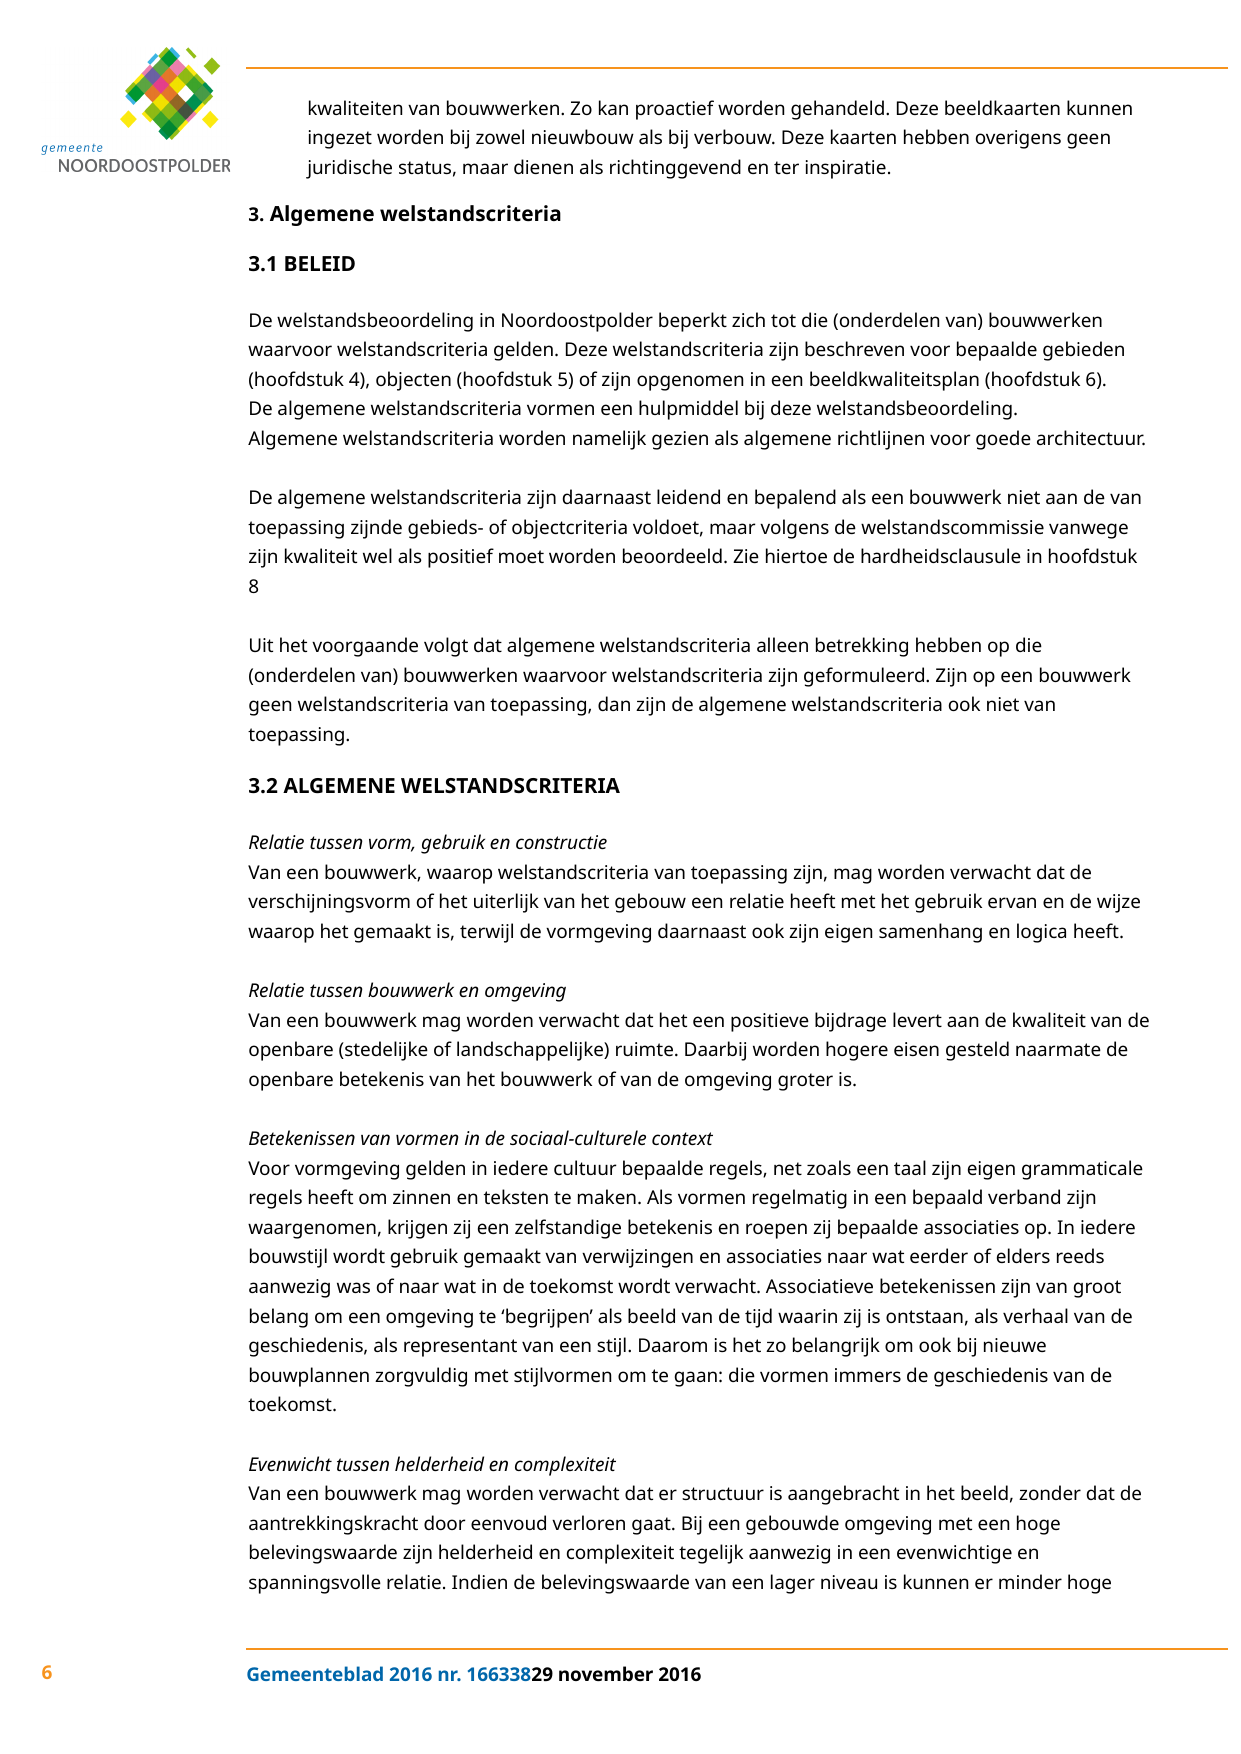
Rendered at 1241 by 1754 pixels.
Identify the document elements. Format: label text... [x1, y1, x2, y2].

text 3.2 ALGEMENE WELSTANDSCRITERIA [248, 771, 1152, 800]
text Uit het voorgaande volgt dat algemene welstandscriteria alleen betrekking hebben op die (onderdelen van) bouwwerken waarvoor welstandscriteria zijn geformuleerd. Zijn op een bouwwerk geen welstandscriteria van toepassing, dan zijn de algemene welstandscriteria ook niet van toepassing. [248, 632, 1152, 747]
text Van een bouwwerk, waarop welstandscriteria van toepassing zijn, mag worden verwacht dat de verschijningsvorm of het uiterlijk van het gebouw een relatie heeft met het gebruik ervan en de wijze waarop het gemaakt is, terwijl de vormgeving daarnaast ook zijn eigen samenhang en logica heeft. [248, 859, 1152, 944]
text Evenwicht tussen helderheid en complexiteit [248, 1451, 1152, 1476]
text De welstandsbeoordeling in Noordoostpolder beperkt zich tot die (onderdelen van) bouwwerken waarvoor welstandscriteria gelden. Deze welstandscriteria zijn beschreven voor bepaalde gebieden (hoofdstuk 4), objecten (hoofdstuk 5) of zijn opgenomen in een beeldkwaliteitsplan (hoofdstuk 6). [248, 307, 1152, 392]
text Relatie tussen vorm, gebruik en constructie [248, 829, 1152, 855]
text De algemene welstandscriteria zijn daarnaast leidend en bepalend als een bouwwerk niet aan de van toepassing zijnde gebieds- of objectcriteria voldoet, maar volgens de welstandscommissie vanwege zijn kwaliteit wel als positief moet worden beoordeeld. Zie hiertoe de hardheidsclausule in hoofdstuk 8 [248, 484, 1152, 599]
text Betekenissen van vormen in de sociaal-culturele context [248, 1125, 1152, 1151]
text De algemene welstandscriteria vormen een hulpmiddel bij deze welstandsbeoordeling. [248, 396, 1152, 421]
list kwaliteiten van bouwwerken. Zo kan proactief worden gehandeld. Deze beeldkaarten kunnen ingezet worden bij zowel nieuwbouw als bij verbouw. Deze kaarten hebben overigens geen juridische status, maar dienen als richtinggevend en ter inspiratie. [248, 95, 1152, 180]
text 3.1 BELEID [248, 249, 1152, 277]
text 3. Algemene welstandscriteria [248, 199, 1152, 228]
text Voor vormgeving gelden in iedere cultuur bepaalde regels, net zoals een taal zijn eigen grammaticale regels heeft om zinnen en teksten te maken. Als vormen regelmatig in een bepaald verband zijn waargenomen, krijgen zij een zelfstandige betekenis en roepen zij bepaalde associaties op. In iedere bouwstijl wordt gebruik gemaakt van verwijzingen en associaties naar wat eerder of elders reeds aanwezig was of naar wat in de toekomst wordt verwacht. Associatieve betekenissen zijn van groot belang om een omgeving te ‘begrijpen’ als beeld van de tijd waarin zij is ontstaan, als verhaal van de geschiedenis, als representant van een stijl. Daarom is het zo belangrijk om ook bij nieuwe bouwplannen zorgvuldig met stijlvormen om te gaan: die vormen immers de geschiedenis van de toekomst. [248, 1155, 1152, 1417]
picture [41, 47, 231, 172]
text Relatie tussen bouwwerk en omgeving [248, 977, 1152, 1003]
text Algemene welstandscriteria worden namelijk gezien als algemene richtlijnen voor goede architectuur. [248, 425, 1152, 451]
text Van een bouwwerk mag worden verwacht dat er structuur is aangebracht in het beeld, zonder dat de aantrekkingskracht door eenvoud verloren gaat. Bij een gebouwde omgeving met een hoge belevingswaarde zijn helderheid en complexiteit tegelijk aanwezig in een evenwichtige en spanningsvolle relatie. Indien de belevingswaarde van een lager niveau is kunnen er minder hoge [248, 1480, 1152, 1595]
text Van een bouwwerk mag worden verwacht dat het een positieve bijdrage levert aan de kwaliteit van de openbare (stedelijke of landschappelijke) ruimte. Daarbij worden hogere eisen gesteld naarmate de openbare betekenis van het bouwwerk of van de omgeving groter is. [248, 1007, 1152, 1092]
